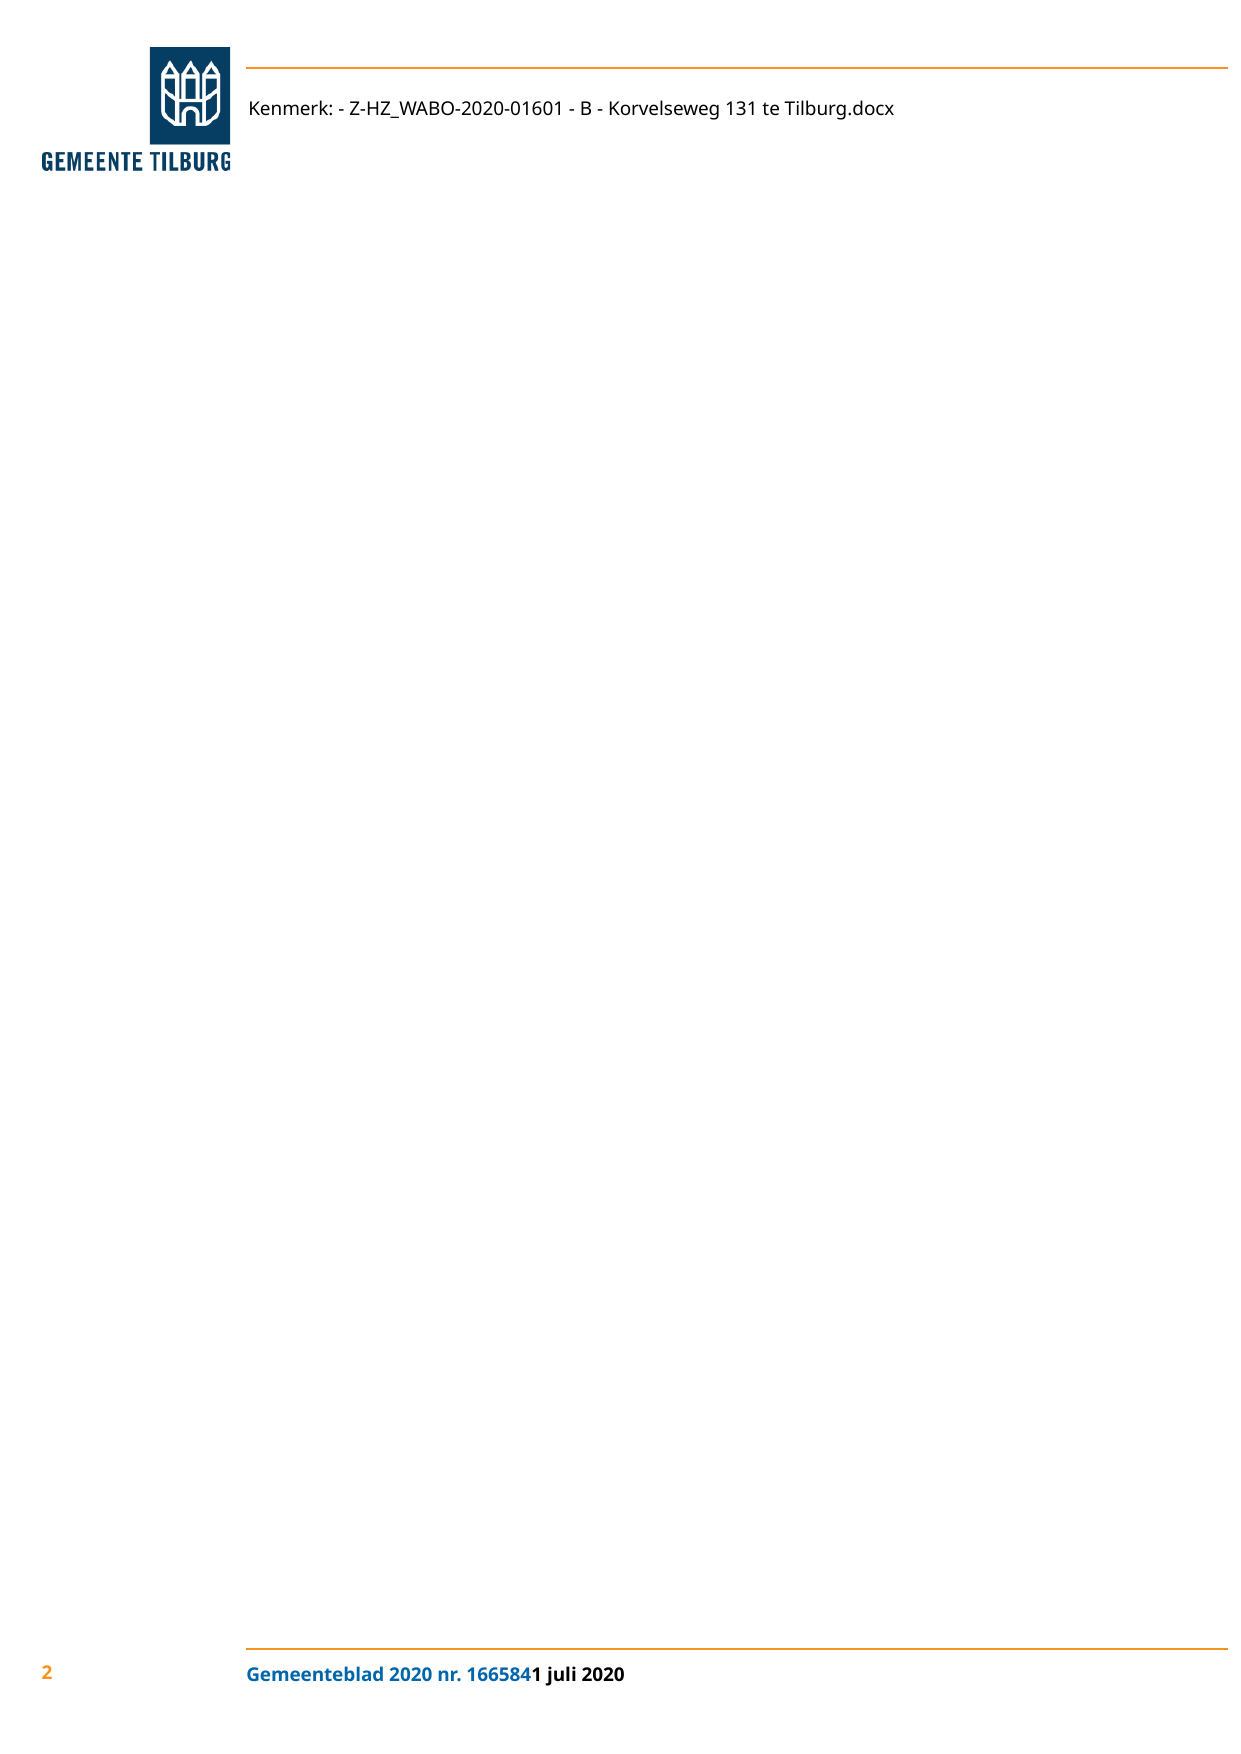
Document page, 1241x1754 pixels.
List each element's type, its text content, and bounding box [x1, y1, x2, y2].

text Kenmerk: - Z-HZ_WABO-2020-01601 - B - Korvelseweg 131 te Tilburg.docx [248, 95, 1152, 121]
picture [41, 47, 231, 172]
